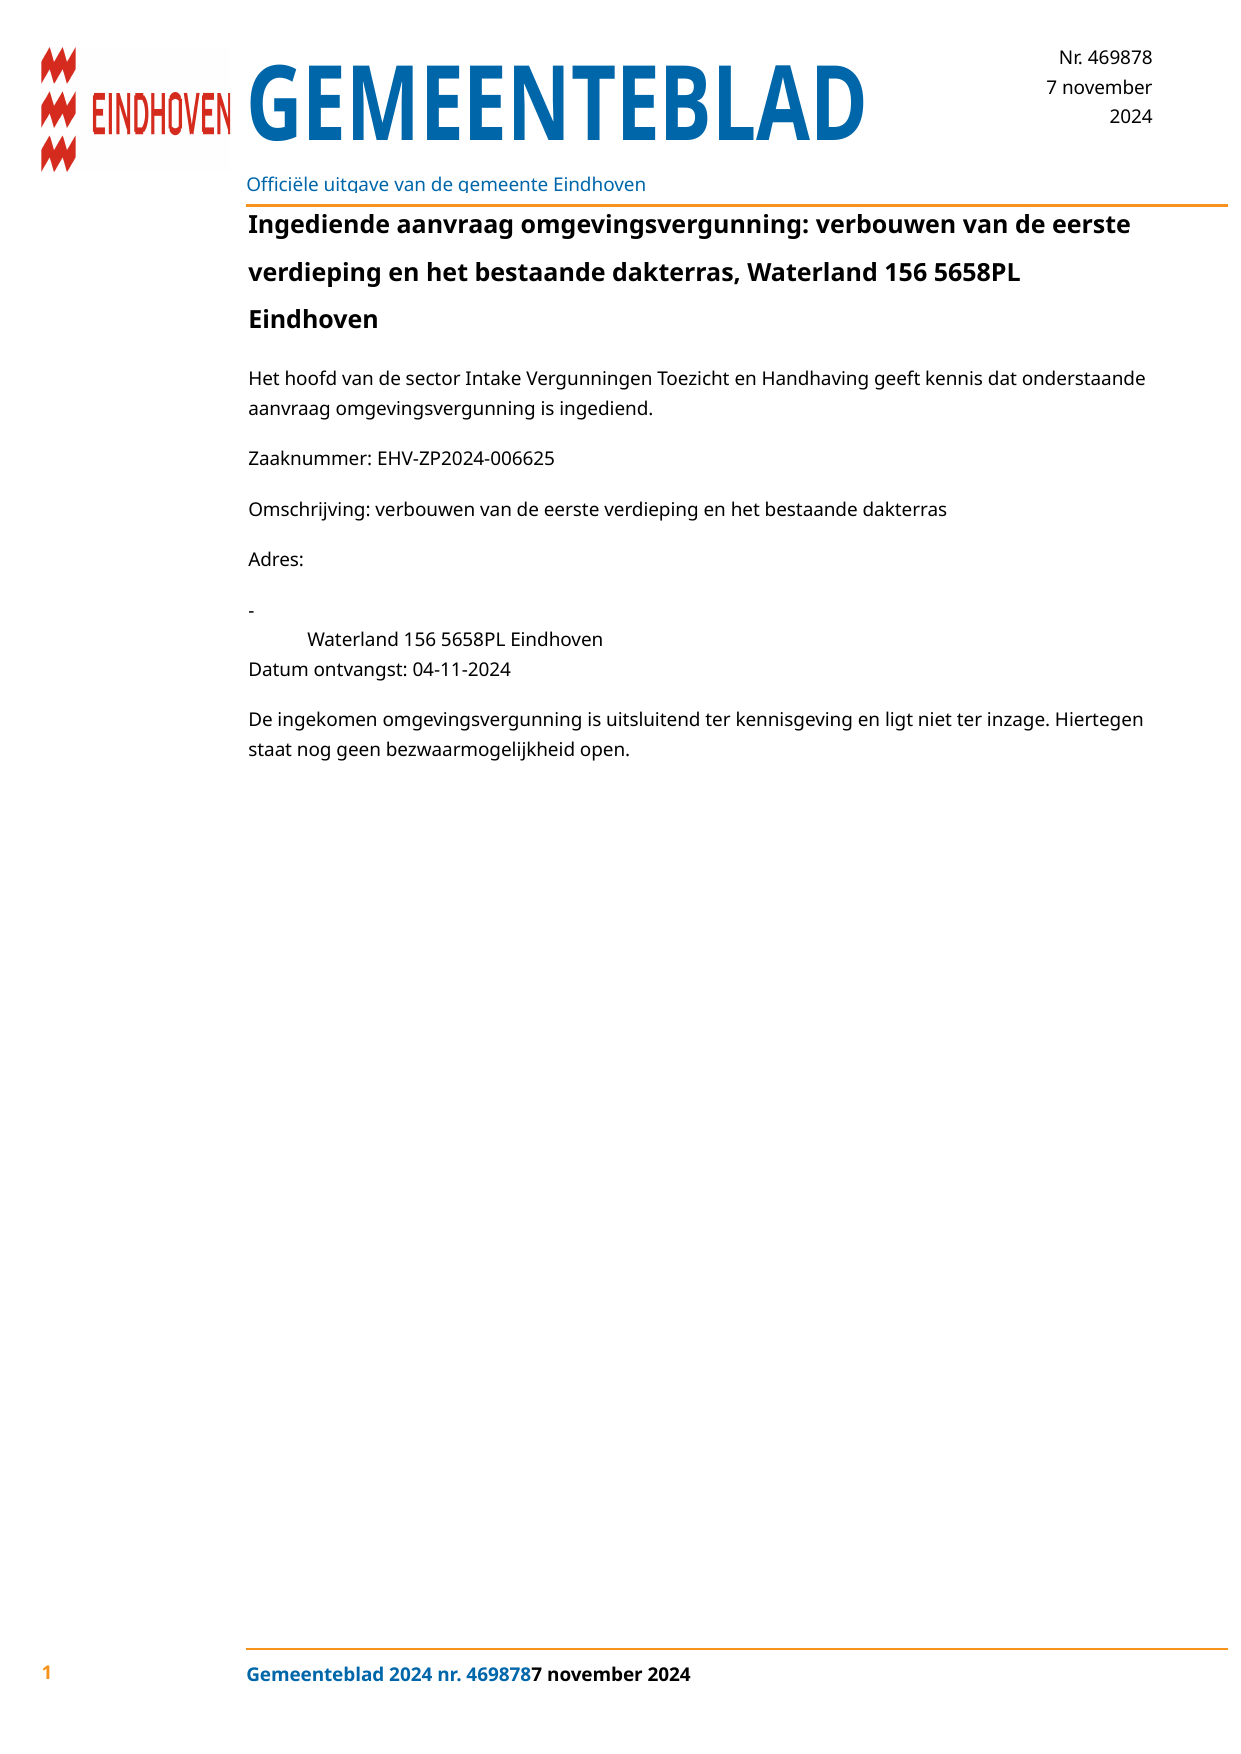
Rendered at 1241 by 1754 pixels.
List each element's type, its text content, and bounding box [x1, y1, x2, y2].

text Zaaknummer: EHV-ZP2024-006625 [248, 446, 1152, 471]
text De ingekomen omgevingsvergunning is uitsluitend ter kennisgeving en ligt niet ter inzage. Hiertegen staat nog geen bezwaarmogelijkheid open. [248, 706, 1152, 762]
text Adres: [248, 546, 1152, 572]
text Ingediende aanvraag omgevingsvergunning: verbouwen van de eerste verdieping en het bestaande dakterras, Waterland 156 5658PL Eindhoven [248, 207, 1152, 336]
list Waterland 156 5658PL Eindhoven [248, 626, 1152, 652]
text Omschrijving: verbouwen van de eerste verdieping en het bestaande dakterras [248, 496, 1152, 522]
picture [41, 47, 231, 172]
text Het hoofd van de sector Intake Vergunningen Toezicht en Handhaving geeft kennis dat onderstaande aanvraag omgevingsvergunning is ingediend. [248, 366, 1152, 421]
text Datum ontvangst: 04-11-2024 [248, 656, 1152, 682]
